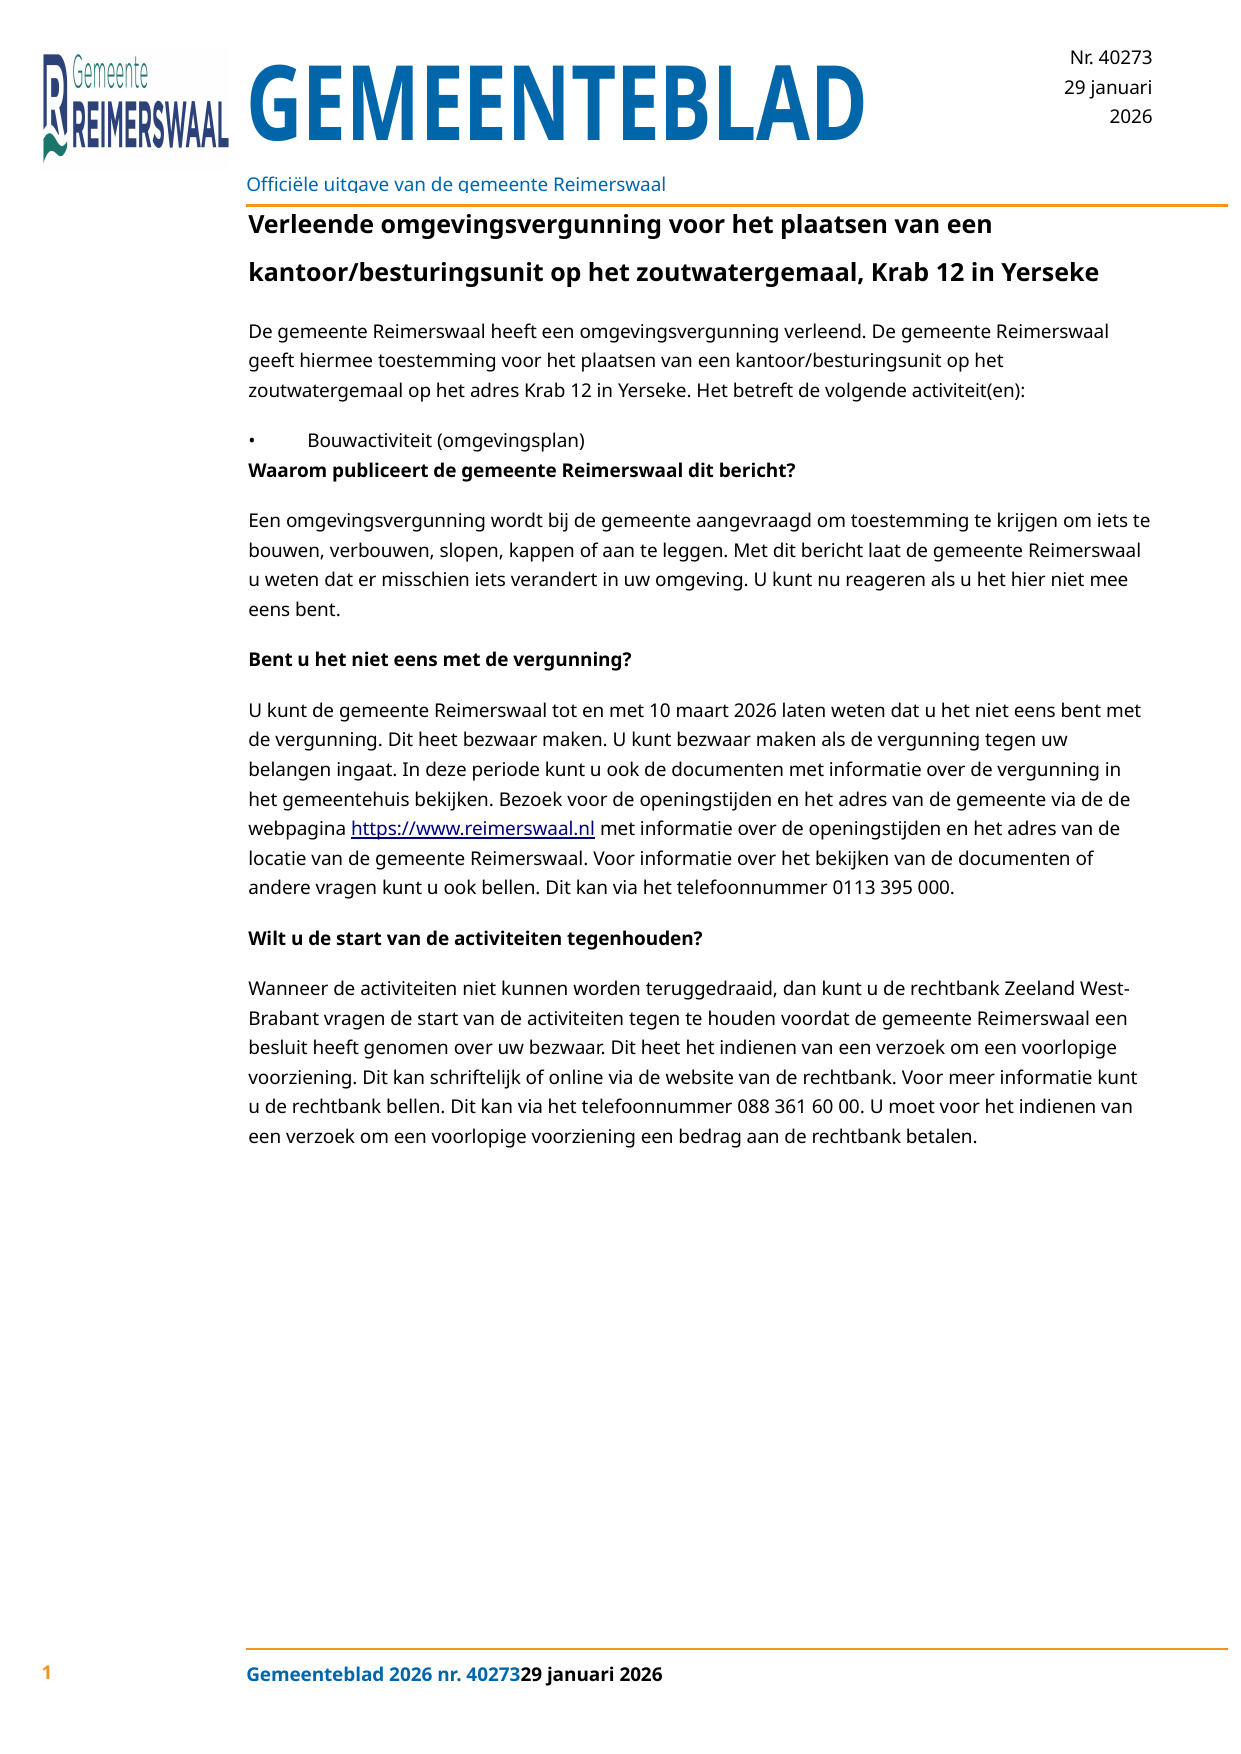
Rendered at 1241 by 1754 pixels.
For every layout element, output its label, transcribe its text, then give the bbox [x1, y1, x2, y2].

text De gemeente Reimerswaal heeft een omgevingsvergunning verleend. De gemeente Reimerswaal geeft hiermee toestemming voor het plaatsen van een kantoor/besturingsunit op het zoutwatergemaal op het adres Krab 12 in Yerseke. Het betreft de volgende activiteit(en): [248, 318, 1152, 403]
text Wilt u de start van de activiteiten tegenhouden? [248, 925, 1152, 951]
text U kunt de gemeente Reimerswaal tot en met 10 maart 2026 laten weten dat u het niet eens bent met de vergunning. Dit heet bezwaar maken. U kunt bezwaar maken als de vergunning tegen uw belangen ingaat. In deze periode kunt u ook de documenten met informatie over de vergunning in het gemeentehuis bekijken. Bezoek voor de openingstijden en het adres van de gemeente via de de webpagina https://www.reimerswaal.nl met informatie over de openingstijden en het adres van de locatie van de gemeente Reimerswaal. Voor informatie over het bekijken van de documenten of andere vragen kunt u ook bellen. Dit kan via het telefoonnummer 0113 395 000. [248, 697, 1152, 900]
text Bent u het niet eens met de vergunning? [248, 647, 1152, 672]
list Bouwactiviteit (omgevingsplan) [248, 427, 1152, 453]
text Waarom publiceert de gemeente Reimerswaal dit bericht? [248, 457, 1152, 483]
picture [41, 47, 231, 172]
text Wanneer de activiteiten niet kunnen worden teruggedraaid, dan kunt u de rechtbank Zeeland West-Brabant vragen de start van de activiteiten tegen te houden voordat de gemeente Reimerswaal een besluit heeft genomen over uw bezwaar. Dit heet het indienen van een verzoek om een voorlopige voorziening. Dit kan schriftelijk of online via de website van de rechtbank. Voor meer informatie kunt u de rechtbank bellen. Dit kan via het telefoonnummer 088 361 60 00. U moet voor het indienen van een verzoek om een voorlopige voorziening een bedrag aan de rechtbank betalen. [248, 975, 1152, 1149]
text Een omgevingsvergunning wordt bij de gemeente aangevraagd om toestemming te krijgen om iets te bouwen, verbouwen, slopen, kappen of aan te leggen. Met dit bericht laat de gemeente Reimerswaal u weten dat er misschien iets verandert in uw omgeving. U kunt nu reageren als u het hier niet mee eens bent. [248, 507, 1152, 622]
text Verleende omgevingsvergunning voor het plaatsen van een kantoor/besturingsunit op het zoutwatergemaal, Krab 12 in Yerseke [248, 207, 1152, 288]
